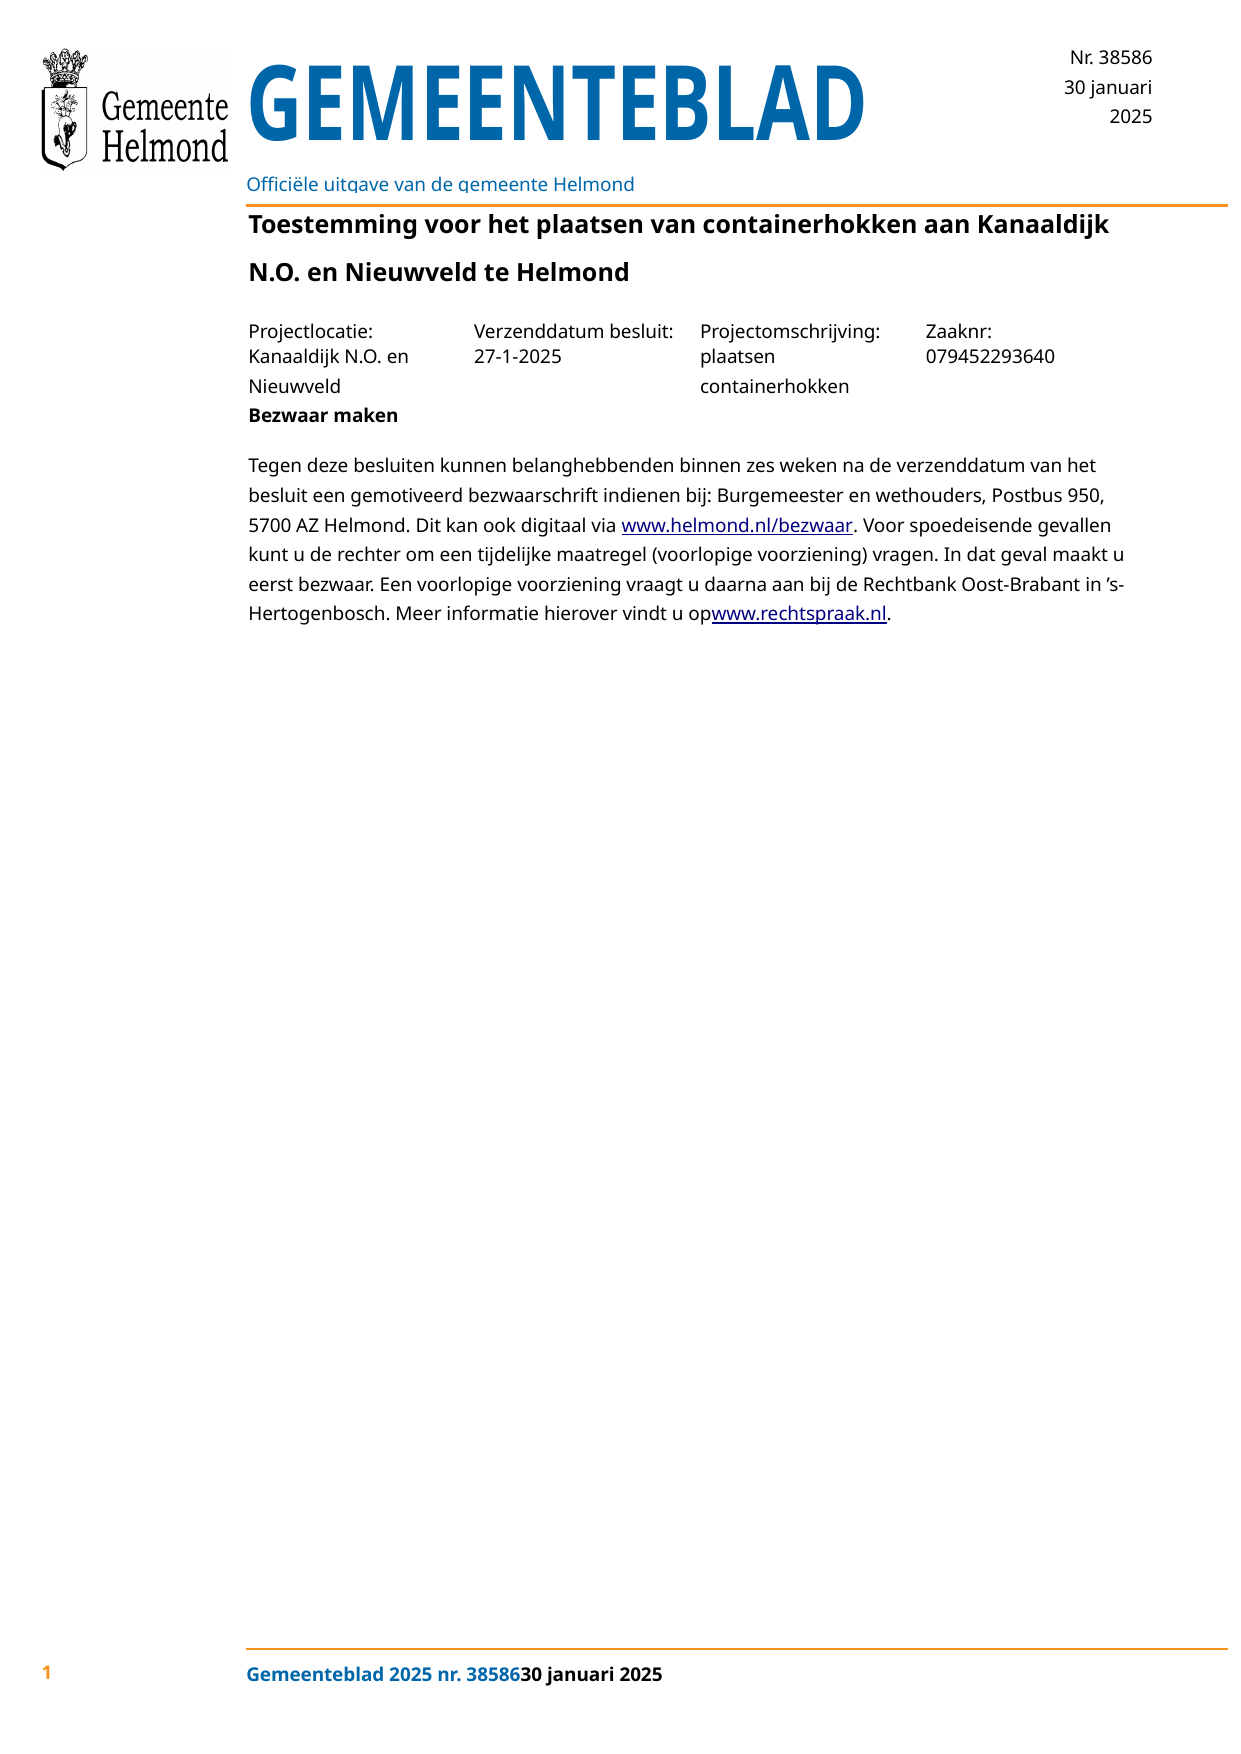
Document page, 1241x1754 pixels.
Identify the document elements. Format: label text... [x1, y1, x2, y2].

table_cell plaatsen containerhokken [700, 344, 926, 399]
table_header Projectomschrijving: [700, 318, 926, 344]
picture [41, 47, 231, 172]
table_header Projectlocatie: [248, 318, 474, 344]
table_cell 079452293640 [926, 344, 1152, 399]
table_header Zaaknr: [926, 318, 1152, 344]
table_header Verzenddatum besluit: [474, 318, 700, 344]
table_cell Kanaaldijk N.O. en Nieuwveld [248, 344, 474, 399]
table_cell 27-1-2025 [474, 344, 700, 399]
text Tegen deze besluiten kunnen belanghebbenden binnen zes weken na de verzenddatum van het besluit een gemotiveerd bezwaarschrift indienen bij: Burgemeester en wethouders, Postbus 950, 5700 AZ Helmond. Dit kan ook digitaal via www.helmond.nl/bezwaar. Voor spoedeisende gevallen kunt u de rechter om een tijdelijke maatregel (voorlopige voorziening) vragen. In dat geval maakt u eerst bezwaar. Een voorlopige voorziening vraagt u daarna aan bij de Rechtbank Oost-Brabant in ’s-Hertogenbosch. Meer informatie hierover vindt u opwww.rechtspraak.nl. [248, 453, 1152, 626]
text Toestemming voor het plaatsen van containerhokken aan Kanaaldijk N.O. en Nieuwveld te Helmond [248, 207, 1152, 288]
text Bezwaar maken [248, 402, 1152, 428]
